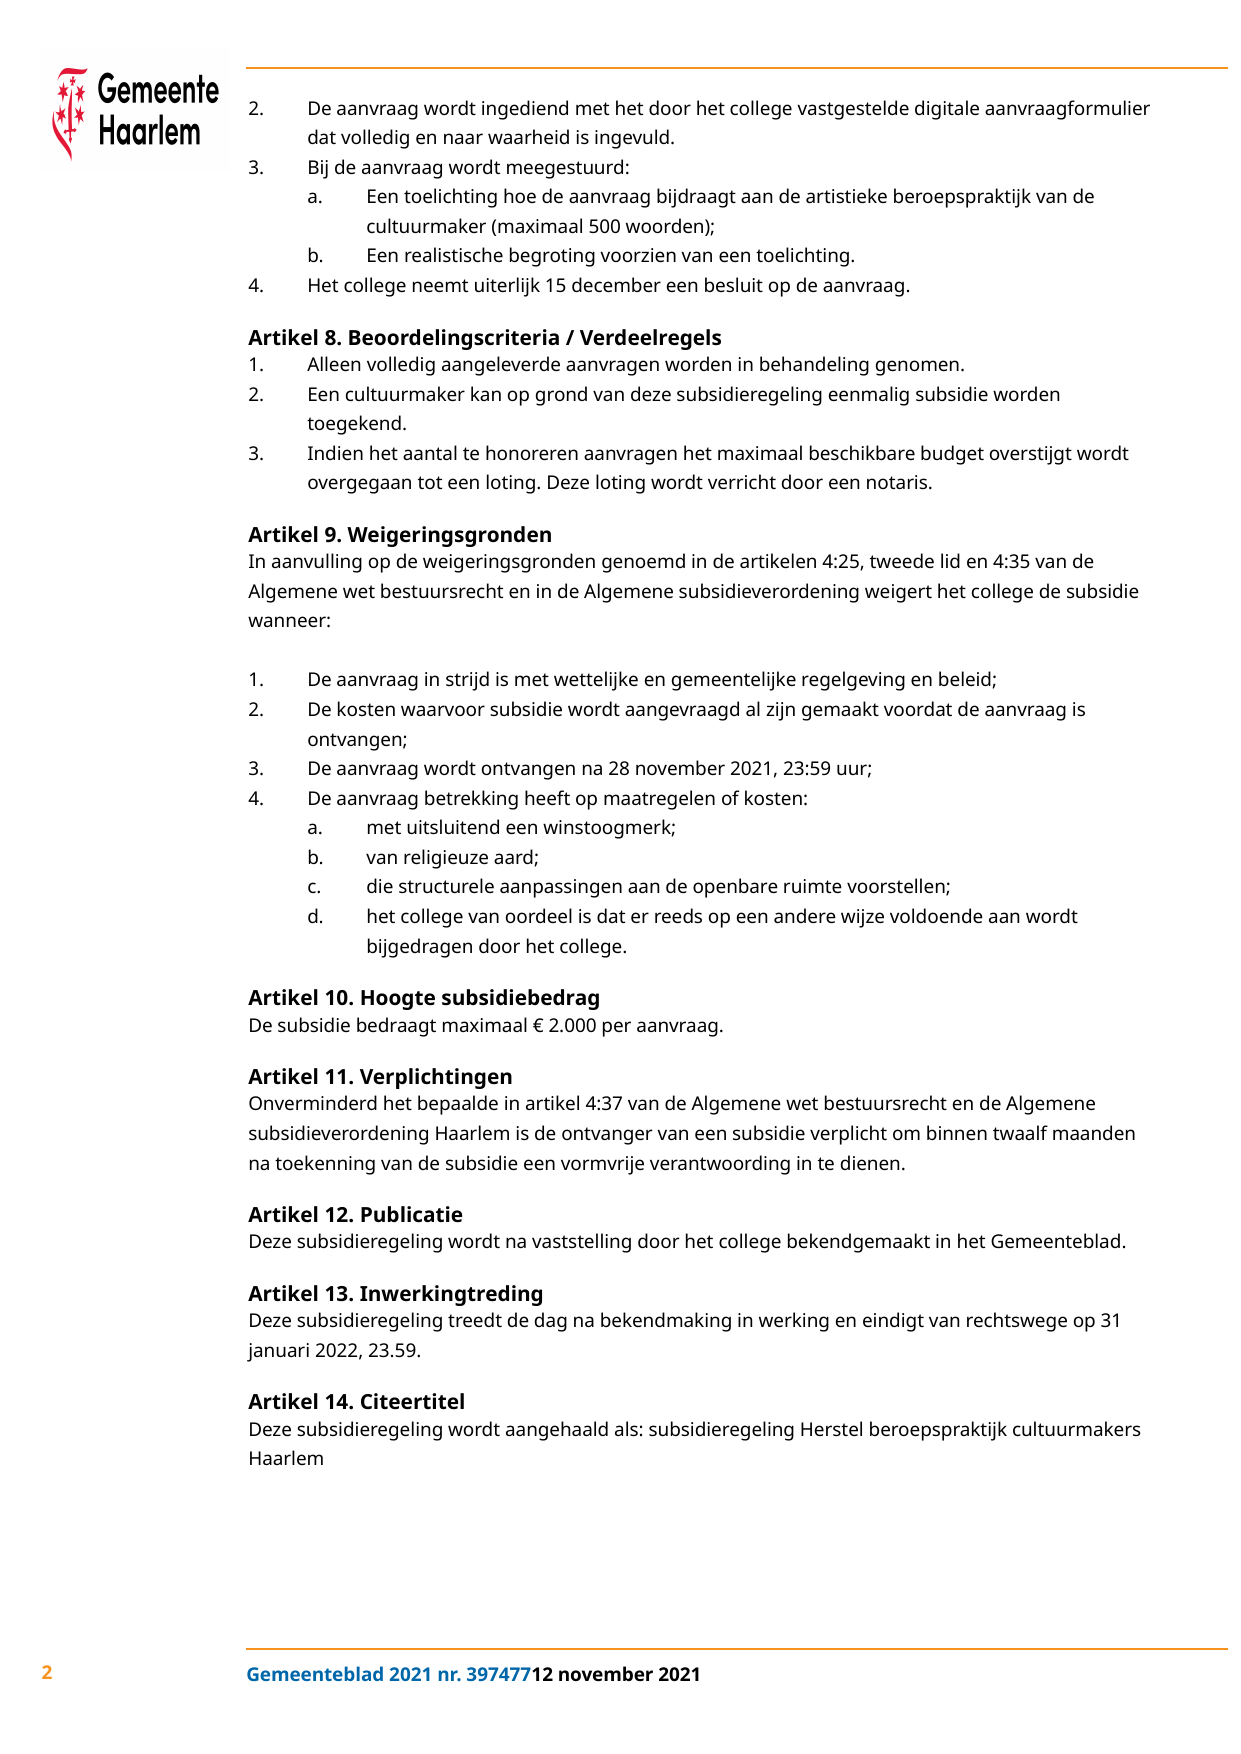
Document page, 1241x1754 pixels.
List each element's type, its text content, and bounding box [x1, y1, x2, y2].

list Alleen volledig aangeleverde aanvragen worden in behandeling genomen. [248, 351, 1152, 377]
text Artikel 13. Inwerkingtreding [248, 1279, 1152, 1307]
list Indien het aantal te honoreren aanvragen het maximaal beschikbare budget overstijgt wordt overgegaan tot een loting. Deze loting wordt verricht door een notaris. [248, 440, 1152, 495]
list De aanvraag betrekking heeft op maatregelen of kosten: [248, 785, 1152, 811]
text Artikel 14. Citeertitel [248, 1387, 1152, 1416]
picture [41, 47, 231, 172]
list Het college neemt uiterlijk 15 december een besluit op de aanvraag. [248, 272, 1152, 298]
list van religieuze aard; [307, 844, 1152, 870]
list Een toelichting hoe de aanvraag bijdraagt aan de artistieke beroepspraktijk van de cultuurmaker (maximaal 500 woorden); [307, 183, 1152, 239]
list die structurele aanpassingen aan de openbare ruimte voorstellen; [307, 874, 1152, 899]
list De aanvraag wordt ontvangen na 28 november 2021, 23:59 uur; [248, 755, 1152, 781]
list met uitsluitend een winstoogmerk; [307, 814, 1152, 840]
text Deze subsidieregeling wordt na vaststelling door het college bekendgemaakt in het Gemeenteblad. [248, 1229, 1152, 1254]
text Deze subsidieregeling wordt aangehaald als: subsidieregeling Herstel beroepspraktijk cultuurmakers Haarlem [248, 1416, 1152, 1471]
text Artikel 12. Publicatie [248, 1200, 1152, 1229]
list Een cultuurmaker kan op grond van deze subsidieregeling eenmalig subsidie worden toegekend. [248, 381, 1152, 436]
text Artikel 11. Verplichtingen [248, 1062, 1152, 1091]
list Bij de aanvraag wordt meegestuurd: [248, 154, 1152, 180]
text Artikel 8. Beoordelingscriteria / Verdeelregels [248, 323, 1152, 351]
list het college van oordeel is dat er reeds op een andere wijze voldoende aan wordt bijgedragen door het college. [307, 903, 1152, 959]
text Artikel 9. Weigeringsgronden [248, 520, 1152, 548]
text De subsidie bedraagt maximaal € 2.000 per aanvraag. [248, 1012, 1152, 1037]
list Een realistische begroting voorzien van een toelichting. [307, 243, 1152, 268]
text Onverminderd het bepaalde in artikel 4:37 van de Algemene wet bestuursrecht en de Algemene subsidieverordening Haarlem is de ontvanger van een subsidie verplicht om binnen twaalf maanden na toekenning van de subsidie een vormvrije verantwoording in te dienen. [248, 1091, 1152, 1176]
text Artikel 10. Hoogte subsidiebedrag [248, 983, 1152, 1012]
list De kosten waarvoor subsidie wordt aangevraagd al zijn gemaakt voordat de aanvraag is ontvangen; [248, 696, 1152, 752]
text In aanvulling op de weigeringsgronden genoemd in de artikelen 4:25, tweede lid en 4:35 van de Algemene wet bestuursrecht en in de Algemene subsidieverordening weigert het college de subsidie wanneer: [248, 548, 1152, 633]
list De aanvraag in strijd is met wettelijke en gemeentelijke regelgeving en beleid; [248, 667, 1152, 692]
text Deze subsidieregeling treedt de dag na bekendmaking in werking en eindigt van rechtswege op 31 januari 2022, 23.59. [248, 1307, 1152, 1363]
list De aanvraag wordt ingediend met het door het college vastgestelde digitale aanvraagformulier dat volledig en naar waarheid is ingevuld. [248, 95, 1152, 150]
